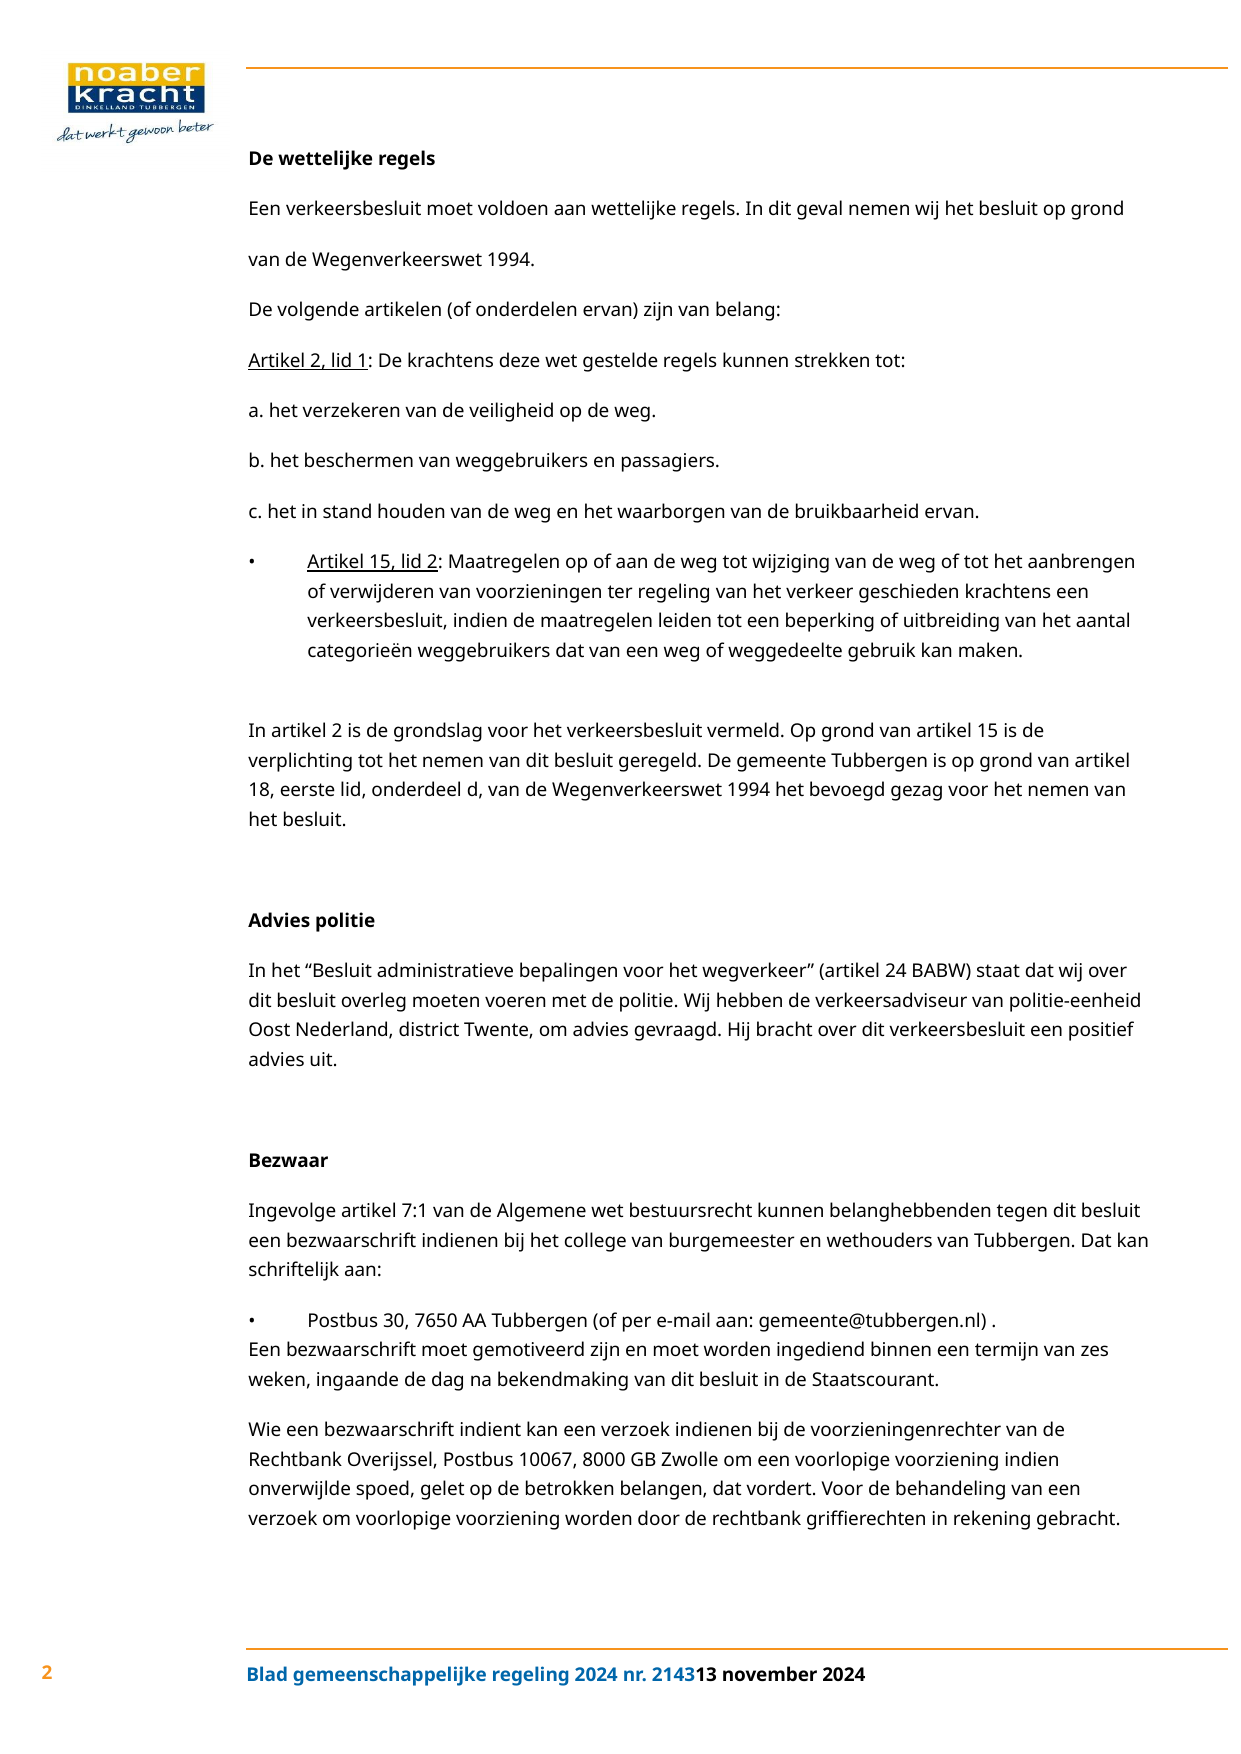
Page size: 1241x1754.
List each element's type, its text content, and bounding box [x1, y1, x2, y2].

text b. het beschermen van weggebruikers en passagiers. [248, 448, 1152, 473]
text Een verkeersbesluit moet voldoen aan wettelijke regels. In dit geval nemen wij het besluit op grond [248, 196, 1152, 221]
text Artikel 2, lid 1: De krachtens deze wet gestelde regels kunnen strekken tot: [248, 347, 1152, 373]
text In artikel 2 is de grondslag voor het verkeersbesluit vermeld. Op grond van artikel 15 is de verplichting tot het nemen van dit besluit geregeld. De gemeente Tubbergen is op grond van artikel 18, eerste lid, onderdeel d, van de Wegenverkeerswet 1994 het bevoegd gezag voor het nemen van het besluit. [248, 717, 1152, 832]
text Ingevolge artikel 7:1 van de Algemene wet bestuursrecht kunnen belanghebbenden tegen dit besluit een bezwaarschrift indienen bij het college van burgemeester en wethouders van Tubbergen. Dat kan schriftelijk aan: [248, 1197, 1152, 1282]
text Wie een bezwaarschrift indient kan een verzoek indienen bij de voorzieningenrechter van de Rechtbank Overijssel, Postbus 10067, 8000 GB Zwolle om een voorlopige voorziening indien onverwijlde spoed, gelet op de betrokken belangen, dat vordert. Voor de behandeling van een verzoek om voorlopige voorziening worden door de rechtbank griffierechten in rekening gebracht. [248, 1416, 1152, 1531]
text De wettelijke regels [248, 145, 1152, 171]
text van de Wegenverkeerswet 1994. [248, 246, 1152, 272]
text c. het in stand houden van de weg en het waarborgen van de bruikbaarheid ervan. [248, 498, 1152, 524]
text In het “Besluit administratieve bepalingen voor het wegverkeer” (artikel 24 BABW) staat dat wij over dit besluit overleg moeten voeren met de politie. Wij hebben de verkeersadviseur van politie-eenheid Oost Nederland, district Twente, om advies gevraagd. Hij bracht over dit verkeersbesluit een positief advies uit. [248, 957, 1152, 1072]
picture [41, 47, 231, 172]
text a. het verzekeren van de veiligheid op de weg. [248, 397, 1152, 423]
text Bezwaar [248, 1147, 1152, 1173]
list Postbus 30, 7650 AA Tubbergen (of per e-mail aan: gemeente@tubbergen.nl) . [248, 1307, 1152, 1333]
text De volgende artikelen (of onderdelen ervan) zijn van belang: [248, 296, 1152, 322]
text Advies politie [248, 907, 1152, 933]
text Een bezwaarschrift moet gemotiveerd zijn en moet worden ingediend binnen een termijn van zes weken, ingaande de dag na bekendmaking van dit besluit in de Staatscourant. [248, 1336, 1152, 1392]
list Artikel 15, lid 2: Maatregelen op of aan de weg tot wijziging van de weg of tot het aanbrengen of verwijderen van voorzieningen ter regeling van het verkeer geschieden krachtens een verkeersbesluit, indien de maatregelen leiden tot een beperking of uitbreiding van het aantal categorieën weggebruikers dat van een weg of weggedeelte gebruik kan maken. [248, 548, 1152, 663]
